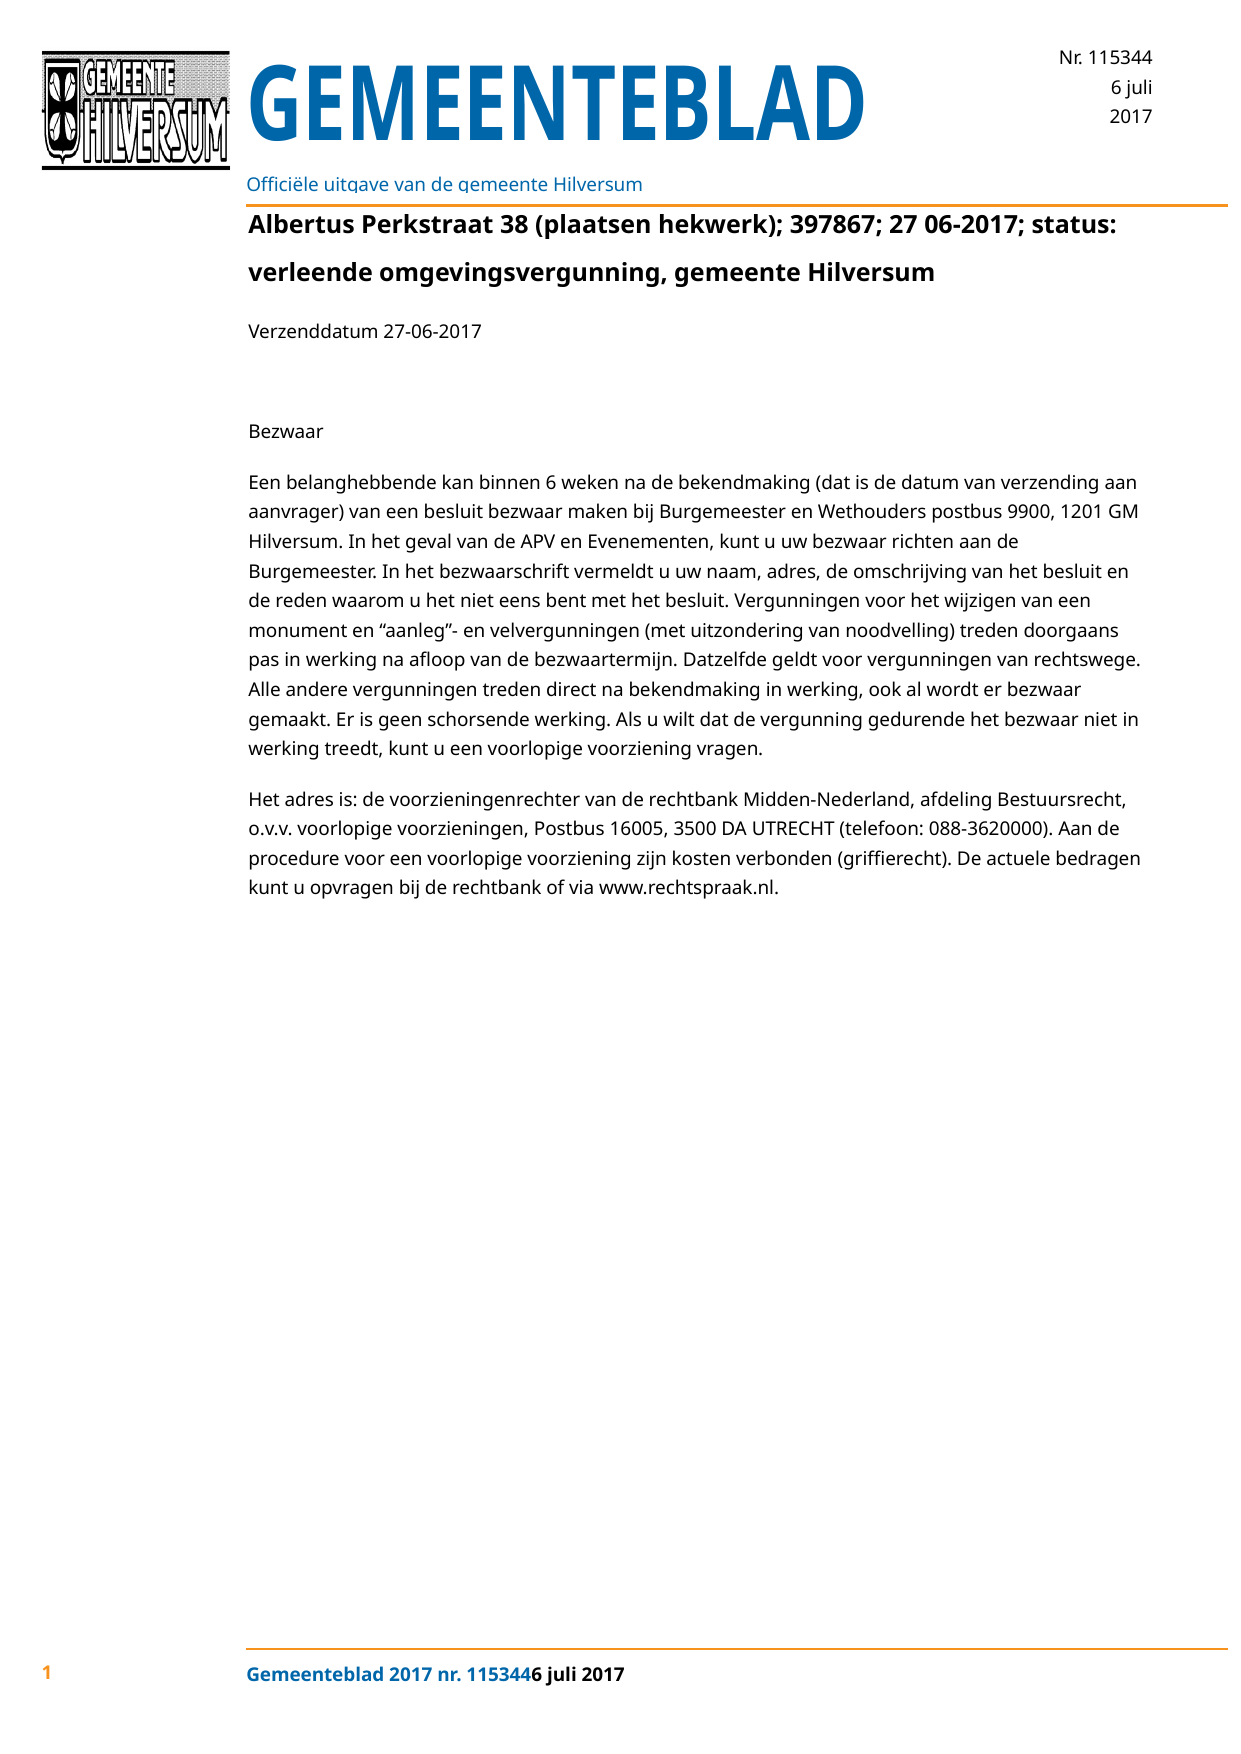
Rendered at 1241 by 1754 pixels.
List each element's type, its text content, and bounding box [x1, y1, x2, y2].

text Een belanghebbende kan binnen 6 weken na de bekendmaking (dat is de datum van verzending aan aanvrager) van een besluit bezwaar maken bij Burgemeester en Wethouders postbus 9900, 1201 GM Hilversum. In het geval van de APV en Evenementen, kunt u uw bezwaar richten aan de Burgemeester. In het bezwaarschrift vermeldt u uw naam, adres, de omschrijving van het besluit en de reden waarom u het niet eens bent met het besluit. Vergunningen voor het wijzigen van een monument en “aanleg”- en velvergunningen (met uitzondering van noodvelling) treden doorgaans pas in werking na afloop van de bezwaartermijn. Datzelfde geldt voor vergunningen van rechtswege. Alle andere vergunningen treden direct na bekendmaking in werking, ook al wordt er bezwaar gemaakt. Er is geen schorsende werking. Als u wilt dat de vergunning gedurende het bezwaar niet in werking treedt, kunt u een voorlopige voorziening vragen. [248, 469, 1152, 761]
text Albertus Perkstraat 38 (plaatsen hekwerk); 397867; 27 06-2017; status: verleende omgevingsvergunning, gemeente Hilversum [248, 207, 1152, 288]
text Bezwaar [248, 419, 1152, 444]
text Het adres is: de voorzieningenrechter van de rechtbank Midden-Nederland, afdeling Bestuursrecht, o.v.v. voorlopige voorzieningen, Postbus 16005, 3500 DA UTRECHT (telefoon: 088-3620000). Aan de procedure voor een voorlopige voorziening zijn kosten verbonden (griffierecht). De actuele bedragen kunt u opvragen bij de rechtbank of via www.rechtspraak.nl. [248, 786, 1152, 900]
picture [41, 47, 231, 172]
text Verzenddatum 27-06-2017 [248, 318, 1152, 344]
